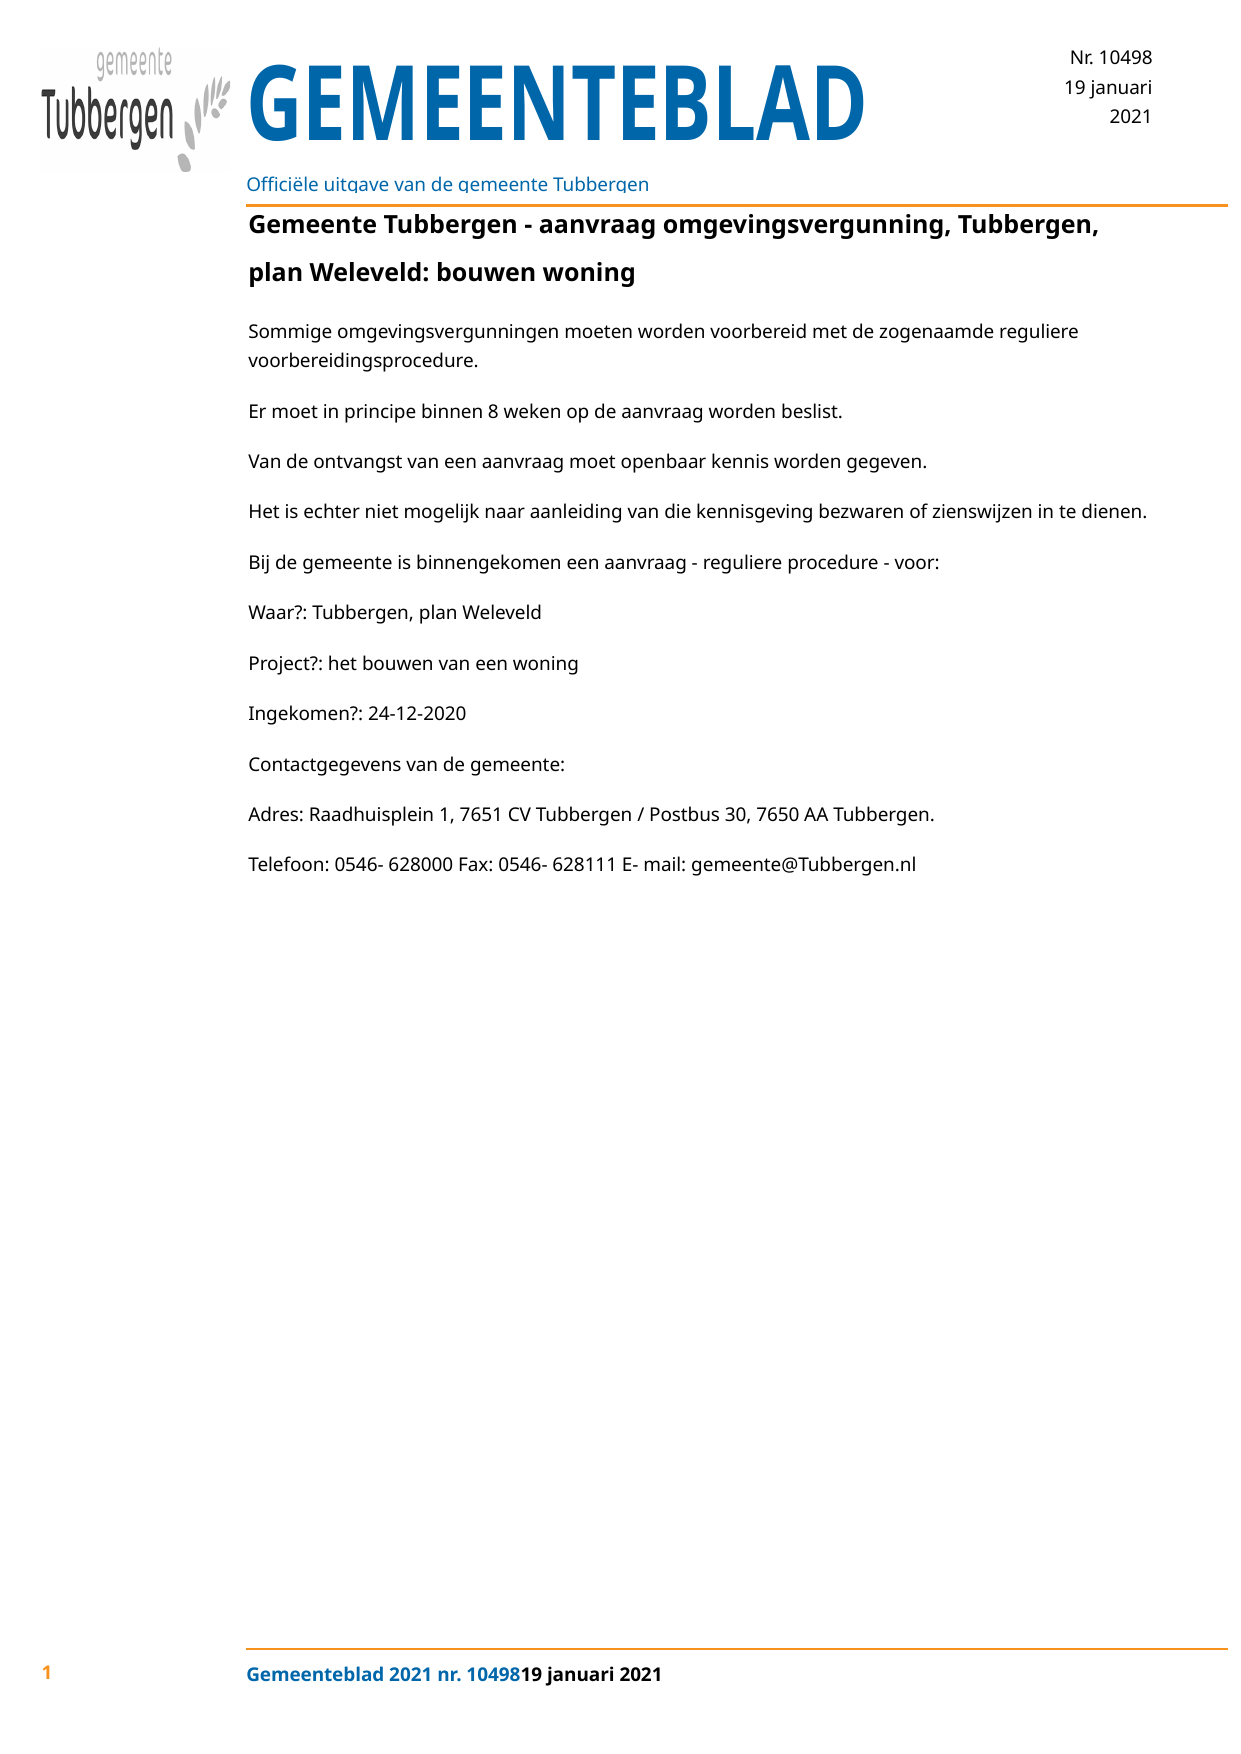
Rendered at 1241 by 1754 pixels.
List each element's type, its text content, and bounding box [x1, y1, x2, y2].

text Het is echter niet mogelijk naar aanleiding van die kennisgeving bezwaren of zienswijzen in te dienen. [248, 499, 1152, 524]
text Gemeente Tubbergen - aanvraag omgevingsvergunning, Tubbergen, plan Weleveld: bouwen woning [248, 207, 1152, 288]
text Contactgegevens van de gemeente: [248, 751, 1152, 777]
picture [41, 47, 231, 172]
text Er moet in principe binnen 8 weken op de aanvraag worden beslist. [248, 398, 1152, 424]
text Sommige omgevingsvergunningen moeten worden voorbereid met de zogenaamde reguliere voorbereidingsprocedure. [248, 318, 1152, 373]
text Project?: het bouwen van een woning [248, 650, 1152, 676]
text Ingekomen?: 24-12-2020 [248, 700, 1152, 726]
text Van de ontvangst van een aanvraag moet openbaar kennis worden gegeven. [248, 448, 1152, 474]
text Telefoon: 0546- 628000 Fax: 0546- 628111 E- mail: gemeente@Tubbergen.nl [248, 852, 1152, 877]
text Adres: Raadhuisplein 1, 7651 CV Tubbergen / Postbus 30, 7650 AA Tubbergen. [248, 801, 1152, 827]
text Waar?: Tubbergen, plan Weleveld [248, 599, 1152, 625]
text Bij de gemeente is binnengekomen een aanvraag - reguliere procedure - voor: [248, 549, 1152, 575]
